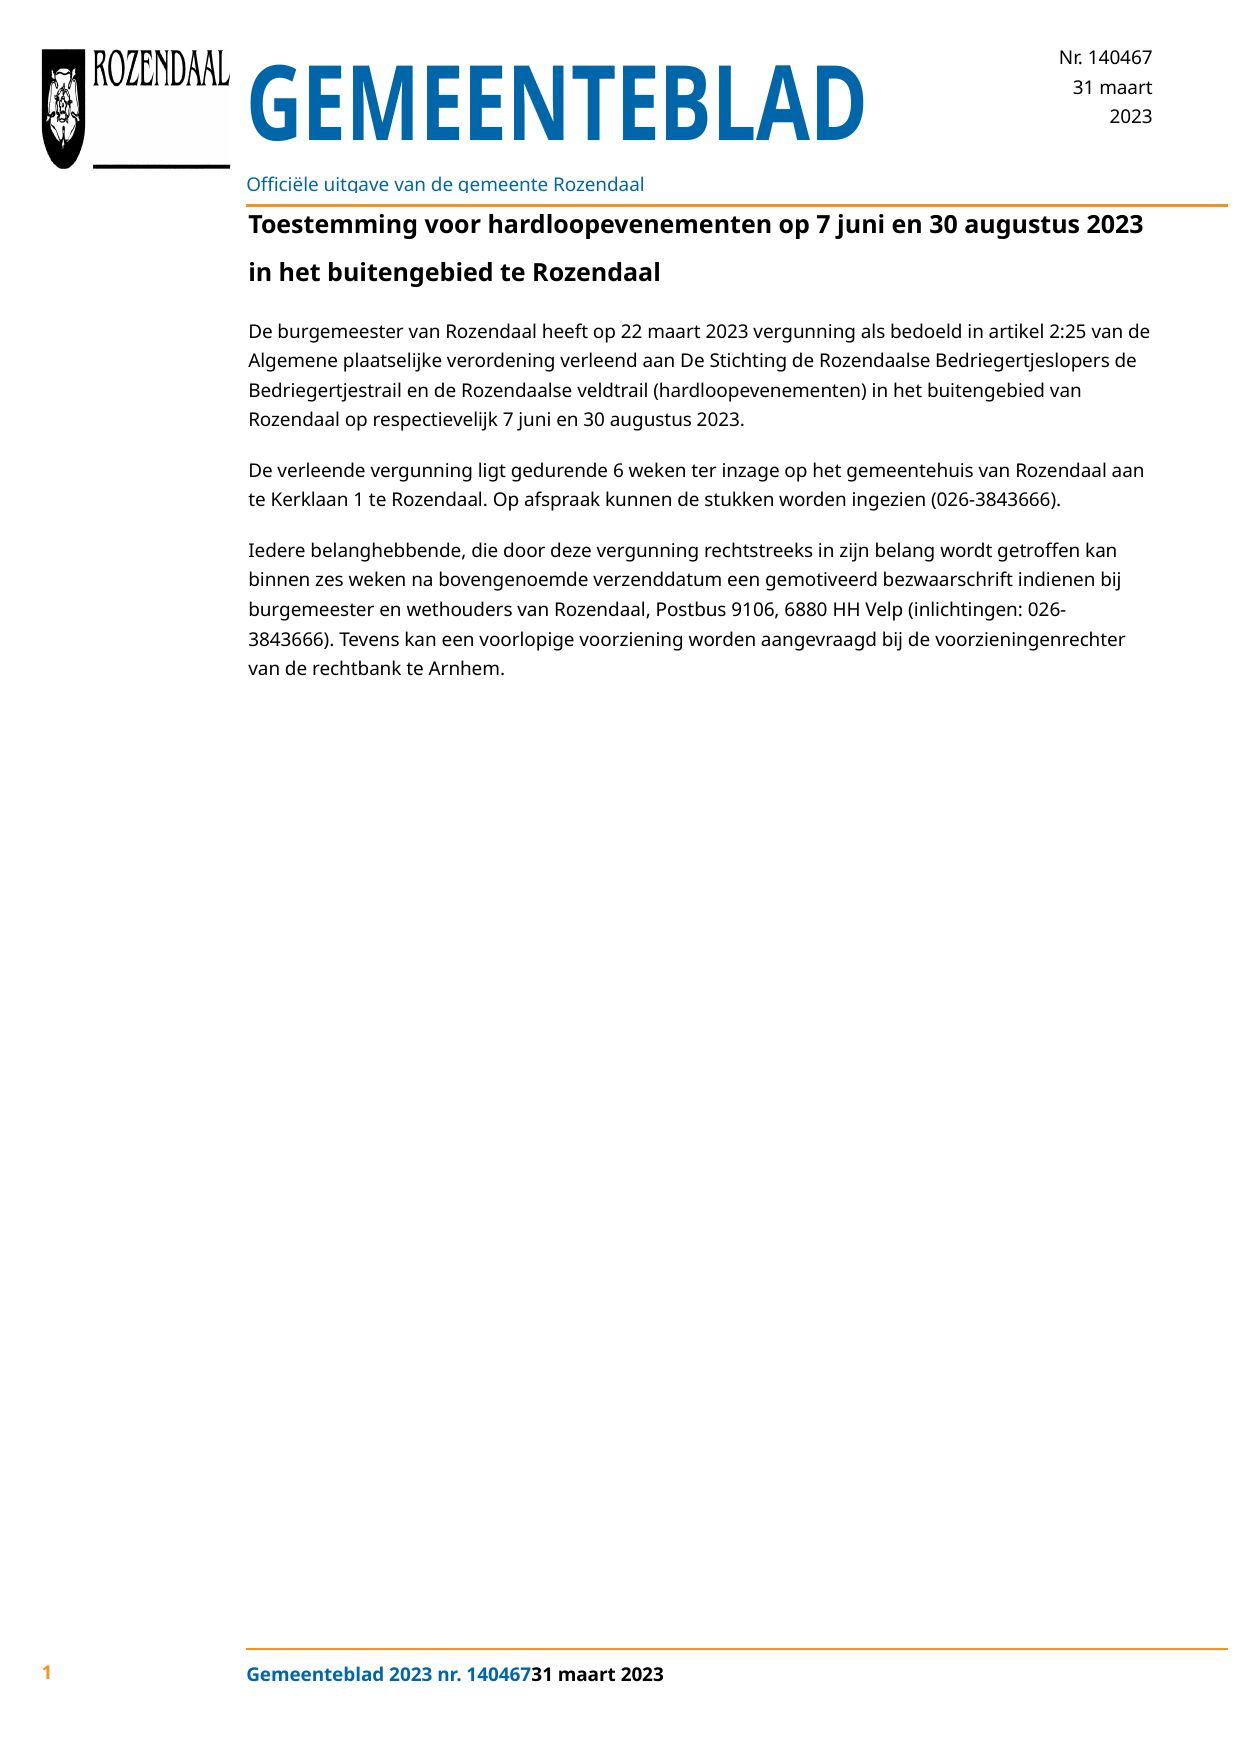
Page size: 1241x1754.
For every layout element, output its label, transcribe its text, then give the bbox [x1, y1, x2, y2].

text De verleende vergunning ligt gedurende 6 weken ter inzage op het gemeentehuis van Rozendaal aan te Kerklaan 1 te Rozendaal. Op afspraak kunnen de stukken worden ingezien (026-3843666). [248, 457, 1152, 512]
text Iedere belanghebbende, die door deze vergunning rechtstreeks in zijn belang wordt getroffen kan binnen zes weken na bovengenoemde verzenddatum een gemotiveerd bezwaarschrift indienen bij burgemeester en wethouders van Rozendaal, Postbus 9106, 6880 HH Velp (inlichtingen: 026-3843666). Tevens kan een voorlopige voorziening worden aangevraagd bij de voorzieningenrechter van de rechtbank te Arnhem. [248, 537, 1152, 681]
picture [41, 47, 231, 172]
text De burgemeester van Rozendaal heeft op 22 maart 2023 vergunning als bedoeld in artikel 2:25 van de Algemene plaatselijke verordening verleend aan De Stichting de Rozendaalse Bedriegertjeslopers de Bedriegertjestrail en de Rozendaalse veldtrail (hardloopevenementen) in het buitengebied van Rozendaal op respectievelijk 7 juni en 30 augustus 2023. [248, 318, 1152, 432]
text Toestemming voor hardloopevenementen op 7 juni en 30 augustus 2023 in het buitengebied te Rozendaal [248, 207, 1152, 288]
